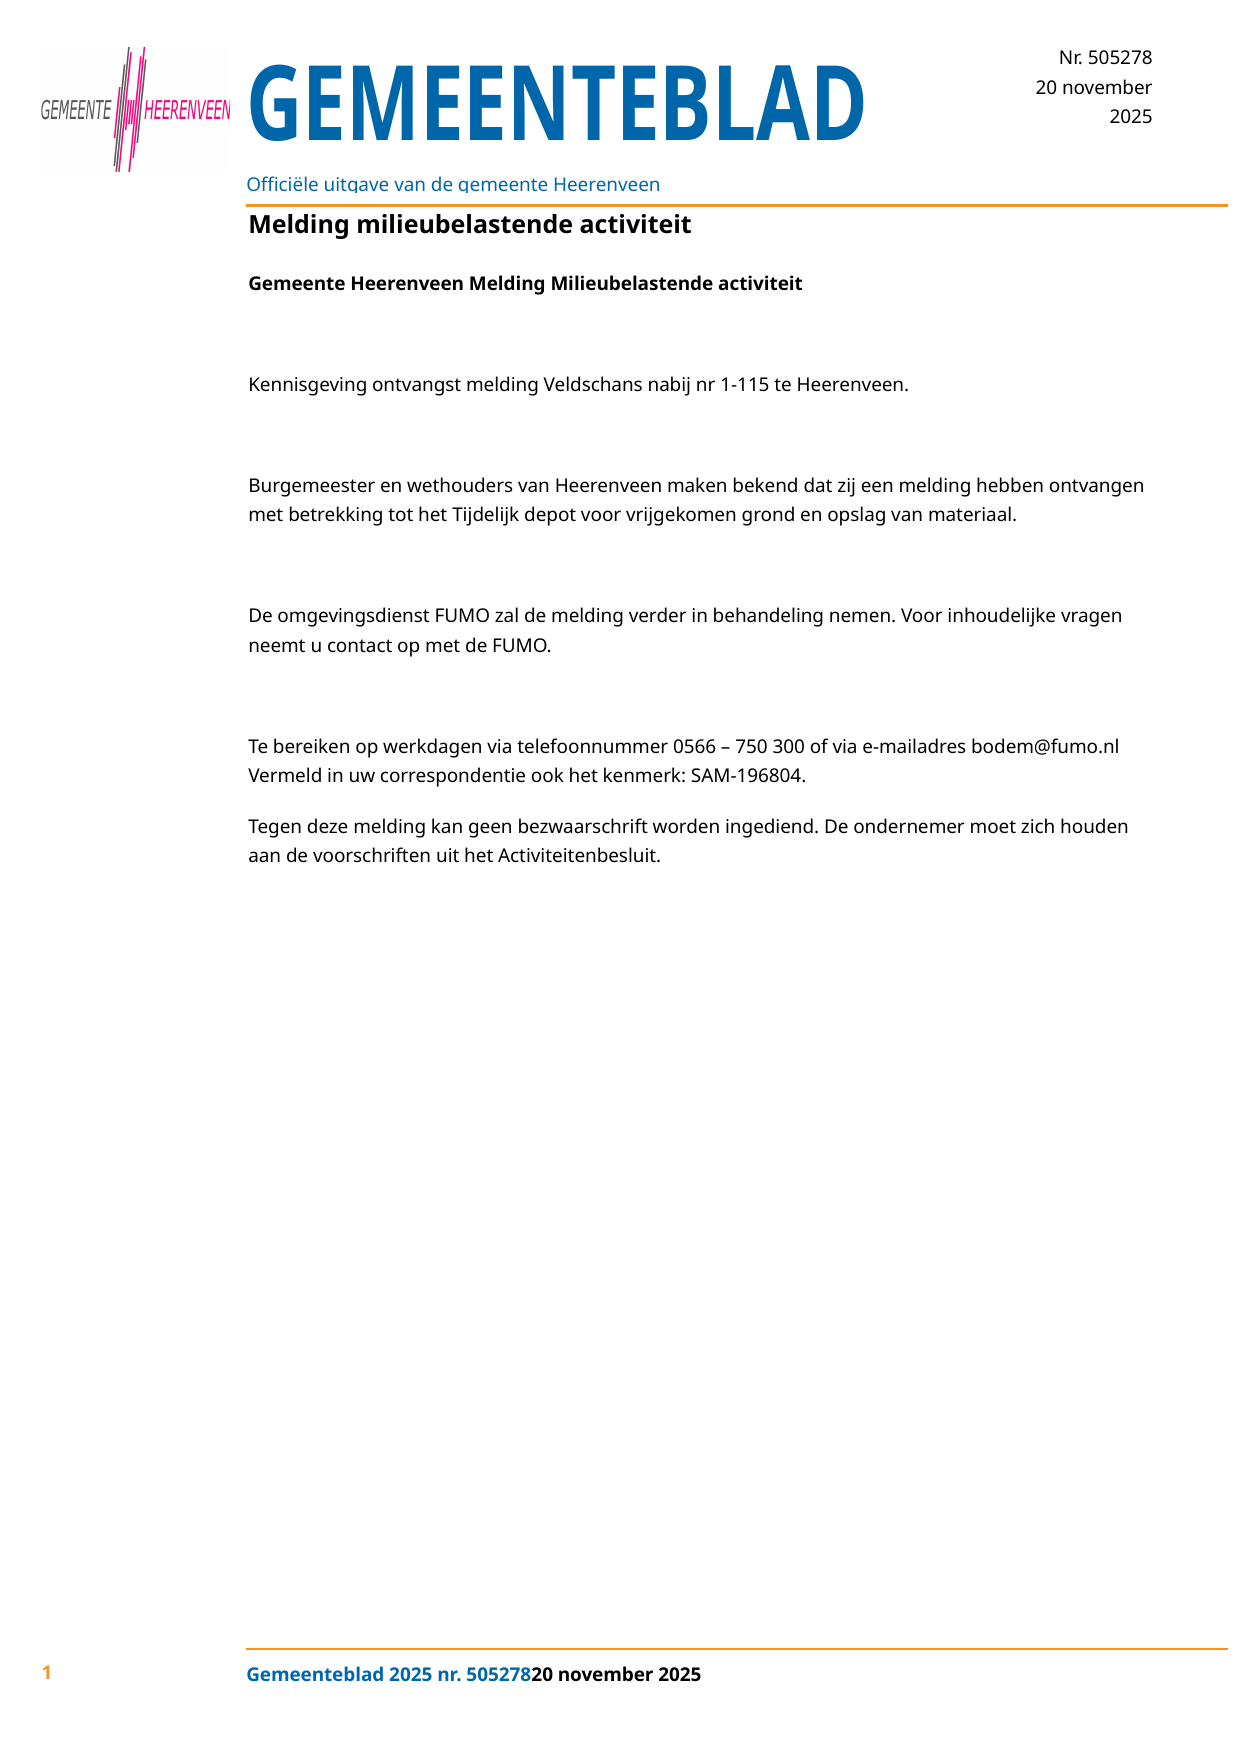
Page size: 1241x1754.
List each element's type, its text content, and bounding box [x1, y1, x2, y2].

text Kennisgeving ontvangst melding Veldschans nabij nr 1-115 te Heerenveen. [248, 371, 1152, 397]
text Burgemeester en wethouders van Heerenveen maken bekend dat zij een melding hebben ontvangen met betrekking tot het Tijdelijk depot voor vrijgekomen grond en opslag van materiaal. [248, 472, 1152, 527]
picture [41, 47, 231, 172]
text Te bereiken op werkdagen via telefoonnummer 0566 – 750 300 of via e-mailadres bodem@fumo.nl Vermeld in uw correspondentie ook het kenmerk: SAM-196804. [248, 733, 1152, 788]
text Tegen deze melding kan geen bezwaarschrift worden ingediend. De ondernemer moet zich houden aan de voorschriften uit het Activiteitenbesluit. [248, 813, 1152, 868]
text Melding milieubelastende activiteit [248, 207, 1152, 241]
text Gemeente Heerenveen Melding Milieubelastende activiteit [248, 270, 1152, 296]
text De omgevingsdienst FUMO zal de melding verder in behandeling nemen. Voor inhoudelijke vragen neemt u contact op met de FUMO. [248, 602, 1152, 658]
